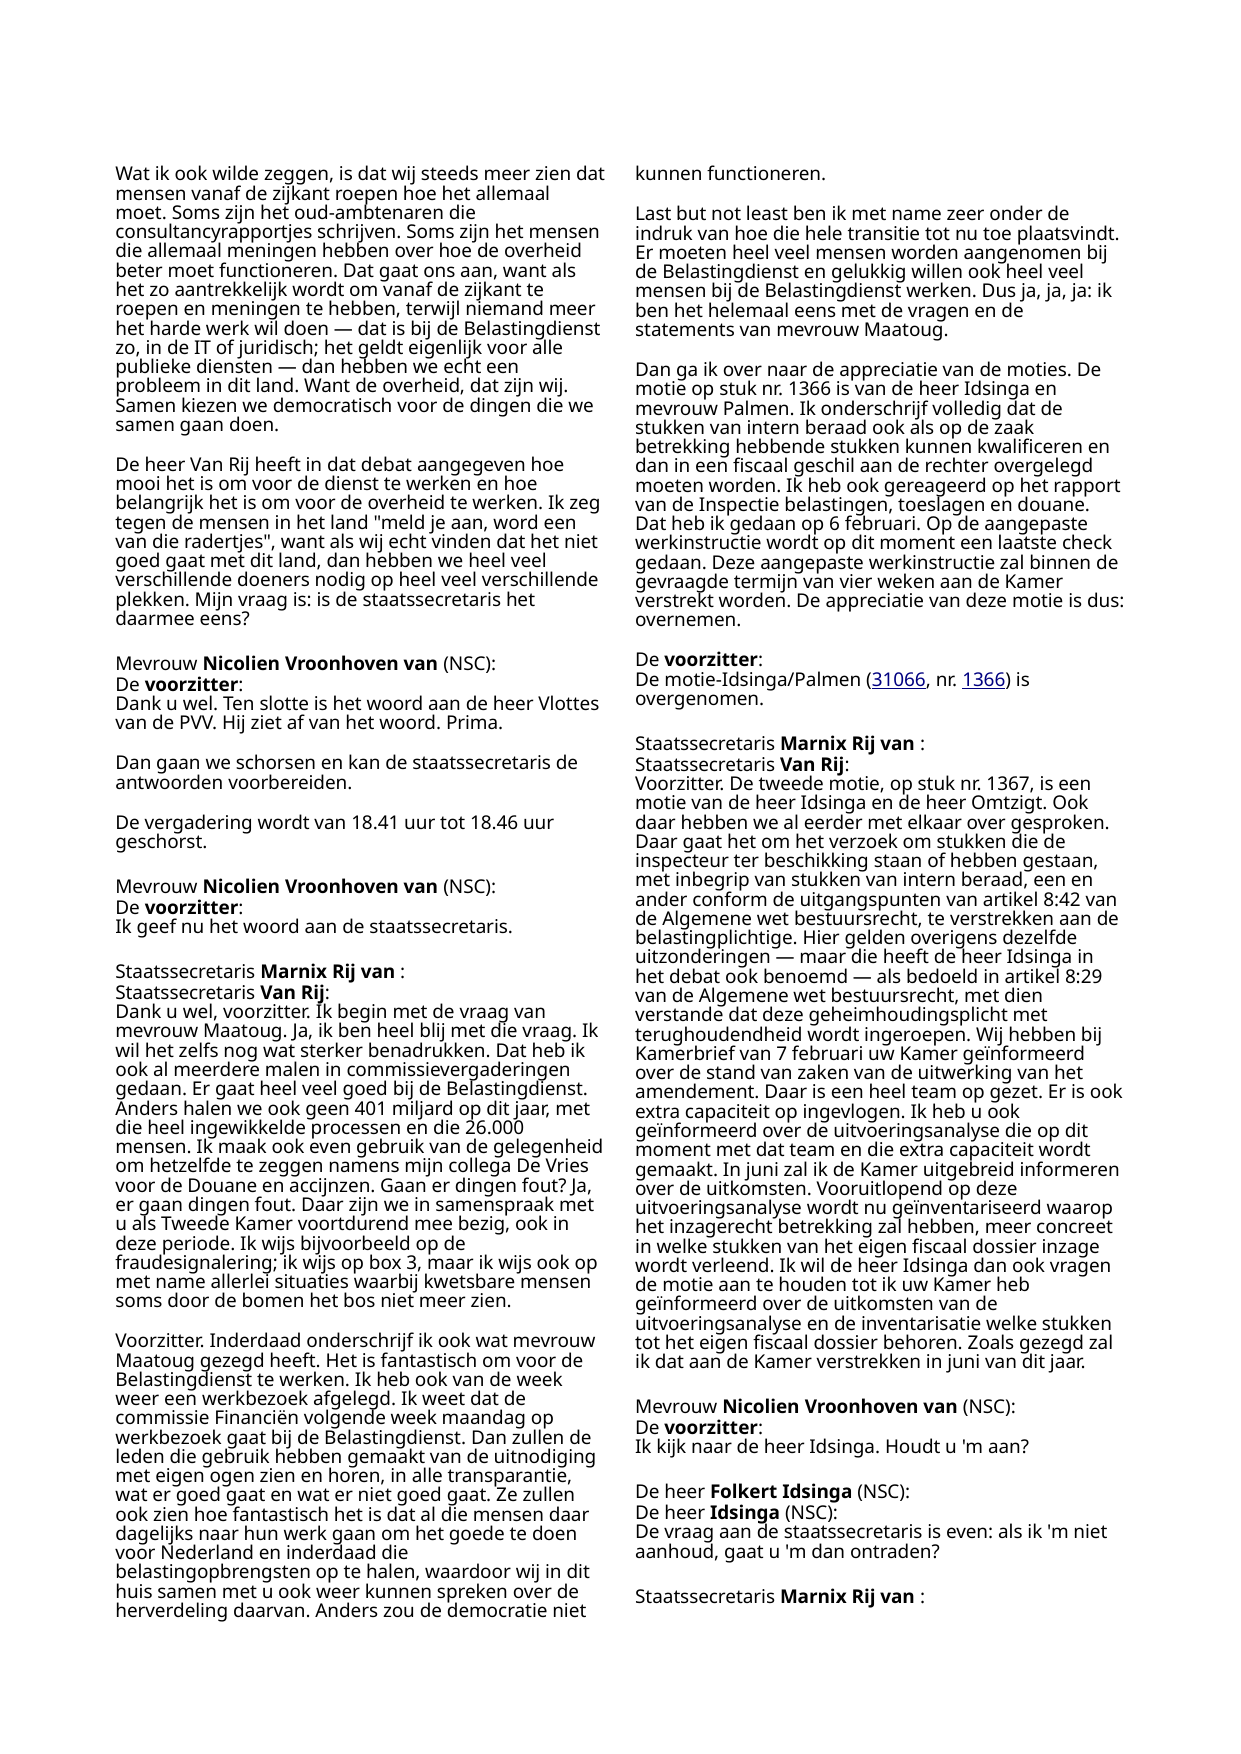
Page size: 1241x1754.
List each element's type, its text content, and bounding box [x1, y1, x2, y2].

text De heer Folkert Idsinga (NSC): [635, 1478, 1125, 1504]
text Dank u wel. Ten slotte is het woord aan de heer Vlottes van de PVV. Hij ziet af van het woord. Prima. [115, 695, 605, 734]
text De vergadering wordt van 18.41 uur tot 18.46 uur geschorst. [115, 814, 605, 852]
text Mevrouw Nicolien Vroonhoven van (NSC): [115, 873, 605, 899]
text Mevrouw Nicolien Vroonhoven van (NSC): [115, 650, 605, 676]
text Last but not least ben ik met name zeer onder de indruk van hoe die hele transitie tot nu toe plaatsvindt. Er moeten heel veel mensen worden aangenomen bij de Belastingdienst en gelukkig willen ook heel veel mensen bij de Belastingdienst werken. Dus ja, ja, ja: ik ben het helemaal eens met de vragen en de statements van mevrouw Maatoug. [635, 205, 1125, 340]
text Staatssecretaris Marnix Rij van : [635, 730, 1125, 756]
text Dan gaan we schorsen en kan de staatssecretaris de antwoorden voorbereiden. [115, 754, 605, 793]
text De voorzitter: [635, 651, 1125, 671]
text kunnen functioneren. [635, 165, 1125, 184]
text Voorzitter. Inderdaad onderschrijf ik ook wat mevrouw Maatoug gezegd heeft. Het is fantastisch om voor de Belastingdienst te werken. Ik heb ook van de week weer een werkbezoek afgelegd. Ik weet dat de commissie Financiën volgende week maandag op werkbezoek gaat bij de Belastingdienst. Dan zullen de leden die gebruik hebben gemaakt van de uitnodiging met eigen ogen zien en horen, in alle transparantie, wat er goed gaat en wat er niet goed gaat. Ze zullen ook zien hoe fantastisch het is dat al die mensen daar dagelijks naar hun werk gaan om het goede te doen voor Nederland en inderdaad die belastingopbrengsten op te halen, waardoor wij in dit huis samen met u ook weer kunnen spreken over de herverdeling daarvan. Anders zou de democratie niet [115, 1332, 605, 1621]
text Staatssecretaris Marnix Rij van : [635, 1583, 1125, 1608]
text De heer Van Rij heeft in dat debat aangegeven hoe mooi het is om voor de dienst te werken en hoe belangrijk het is om voor de overheid te werken. Ik zeg tegen de mensen in het land "meld je aan, word een van die radertjes", want als wij echt vinden dat het niet goed gaat met dit land, dan hebben we heel veel verschillende doeners nodig op heel veel verschillende plekken. Mijn vraag is: is de staatssecretaris het daarmee eens? [115, 456, 605, 629]
text Ik kijk naar de heer Idsinga. Houdt u 'm aan? [635, 1438, 1125, 1458]
text Ik geef nu het woord aan de staatssecretaris. [115, 918, 605, 937]
text Staatssecretaris Van Rij: [115, 984, 605, 1003]
text Voorzitter. De tweede motie, op stuk nr. 1367, is een motie van de heer Idsinga en de heer Omtzigt. Ook daar hebben we al eerder met elkaar over gesproken. Daar gaat het om het verzoek om stukken die de inspecteur ter beschikking staan of hebben gestaan, met inbegrip van stukken van intern beraad, een en ander conform de uitgangspunten van artikel 8:42 van de Algemene wet bestuursrecht, te verstrekken aan de belastingplichtige. Hier gelden overigens dezelfde uitzonderingen — maar die heeft de heer Idsinga in het debat ook benoemd — als bedoeld in artikel 8:29 van de Algemene wet bestuursrecht, met dien verstande dat deze geheimhoudingsplicht met terughoudendheid wordt ingeroepen. Wij hebben bij Kamerbrief van 7 februari uw Kamer geïnformeerd over de stand van zaken van de uitwerking van het amendement. Daar is een heel team op gezet. Er is ook extra capaciteit op ingevlogen. Ik heb u ook geïnformeerd over de uitvoeringsanalyse die op dit moment met dat team en die extra capaciteit wordt gemaakt. In juni zal ik de Kamer uitgebreid informeren over de uitkomsten. Vooruitlopend op deze uitvoeringsanalyse wordt nu geïnventariseerd waarop het inzagerecht betrekking zal hebben, meer concreet in welke stukken van het eigen fiscaal dossier inzage wordt verleend. Ik wil de heer Idsinga dan ook vragen de motie aan te houden tot ik uw Kamer heb geïnformeerd over de uitkomsten van de uitvoeringsanalyse en de inventarisatie welke stukken tot het eigen fiscaal dossier behoren. Zoals gezegd zal ik dat aan de Kamer verstrekken in juni van dit jaar. [635, 775, 1125, 1372]
text De vraag aan de staatssecretaris is even: als ik 'm niet aanhoud, gaat u 'm dan ontraden? [635, 1523, 1125, 1562]
text De voorzitter: [635, 1419, 1125, 1438]
text Wat ik ook wilde zeggen, is dat wij steeds meer zien dat mensen vanaf de zijkant roepen hoe het allemaal moet. Soms zijn het oud-ambtenaren die consultancyrapportjes schrijven. Soms zijn het mensen die allemaal meningen hebben over hoe de overheid beter moet functioneren. Dat gaat ons aan, want als het zo aantrekkelijk wordt om vanaf de zijkant te roepen en meningen te hebben, terwijl niemand meer het harde werk wil doen — dat is bij de Belastingdienst zo, in de IT of juridisch; het geldt eigenlijk voor alle publieke diensten — dan hebben we echt een probleem in dit land. Want de overheid, dat zijn wij. Samen kiezen we democratisch voor de dingen die we samen gaan doen. [115, 165, 605, 435]
text Staatssecretaris Van Rij: [635, 756, 1125, 775]
text Mevrouw Nicolien Vroonhoven van (NSC): [635, 1393, 1125, 1419]
text Staatssecretaris Marnix Rij van : [115, 958, 605, 984]
text De voorzitter: [115, 899, 605, 918]
text Dan ga ik over naar de appreciatie van de moties. De motie op stuk nr. 1366 is van de heer Idsinga en mevrouw Palmen. Ik onderschrijf volledig dat de stukken van intern beraad ook als op de zaak betrekking hebbende stukken kunnen kwalificeren en dan in een fiscaal geschil aan de rechter overgelegd moeten worden. Ik heb ook gereageerd op het rapport van de Inspectie belastingen, toeslagen en douane. Dat heb ik gedaan op 6 februari. Op de aangepaste werkinstructie wordt op dit moment een laatste check gedaan. Deze aangepaste werkinstructie zal binnen de gevraagde termijn van vier weken aan de Kamer verstrekt worden. De appreciatie van deze motie is dus: overnemen. [635, 361, 1125, 631]
text De voorzitter: [115, 676, 605, 695]
text De heer Idsinga (NSC): [635, 1504, 1125, 1523]
text Dank u wel, voorzitter. Ik begin met de vraag van mevrouw Maatoug. Ja, ik ben heel blij met die vraag. Ik wil het zelfs nog wat sterker benadrukken. Dat heb ik ook al meerdere malen in commissievergaderingen gedaan. Er gaat heel veel goed bij de Belastingdienst. Anders halen we ook geen 401 miljard op dit jaar, met die heel ingewikkelde processen en die 26.000 mensen. Ik maak ook even gebruik van de gelegenheid om hetzelfde te zeggen namens mijn collega De Vries voor de Douane en accijnzen. Gaan er dingen fout? Ja, er gaan dingen fout. Daar zijn we in samenspraak met u als Tweede Kamer voortdurend mee bezig, ook in deze periode. Ik wijs bijvoorbeeld op de fraudesignalering; ik wijs op box 3, maar ik wijs ook op met name allerlei situaties waarbij kwetsbare mensen soms door de bomen het bos niet meer zien. [115, 1003, 605, 1312]
text De motie-Idsinga/Palmen (31066, nr. 1366) is overgenomen. [635, 671, 1125, 709]
